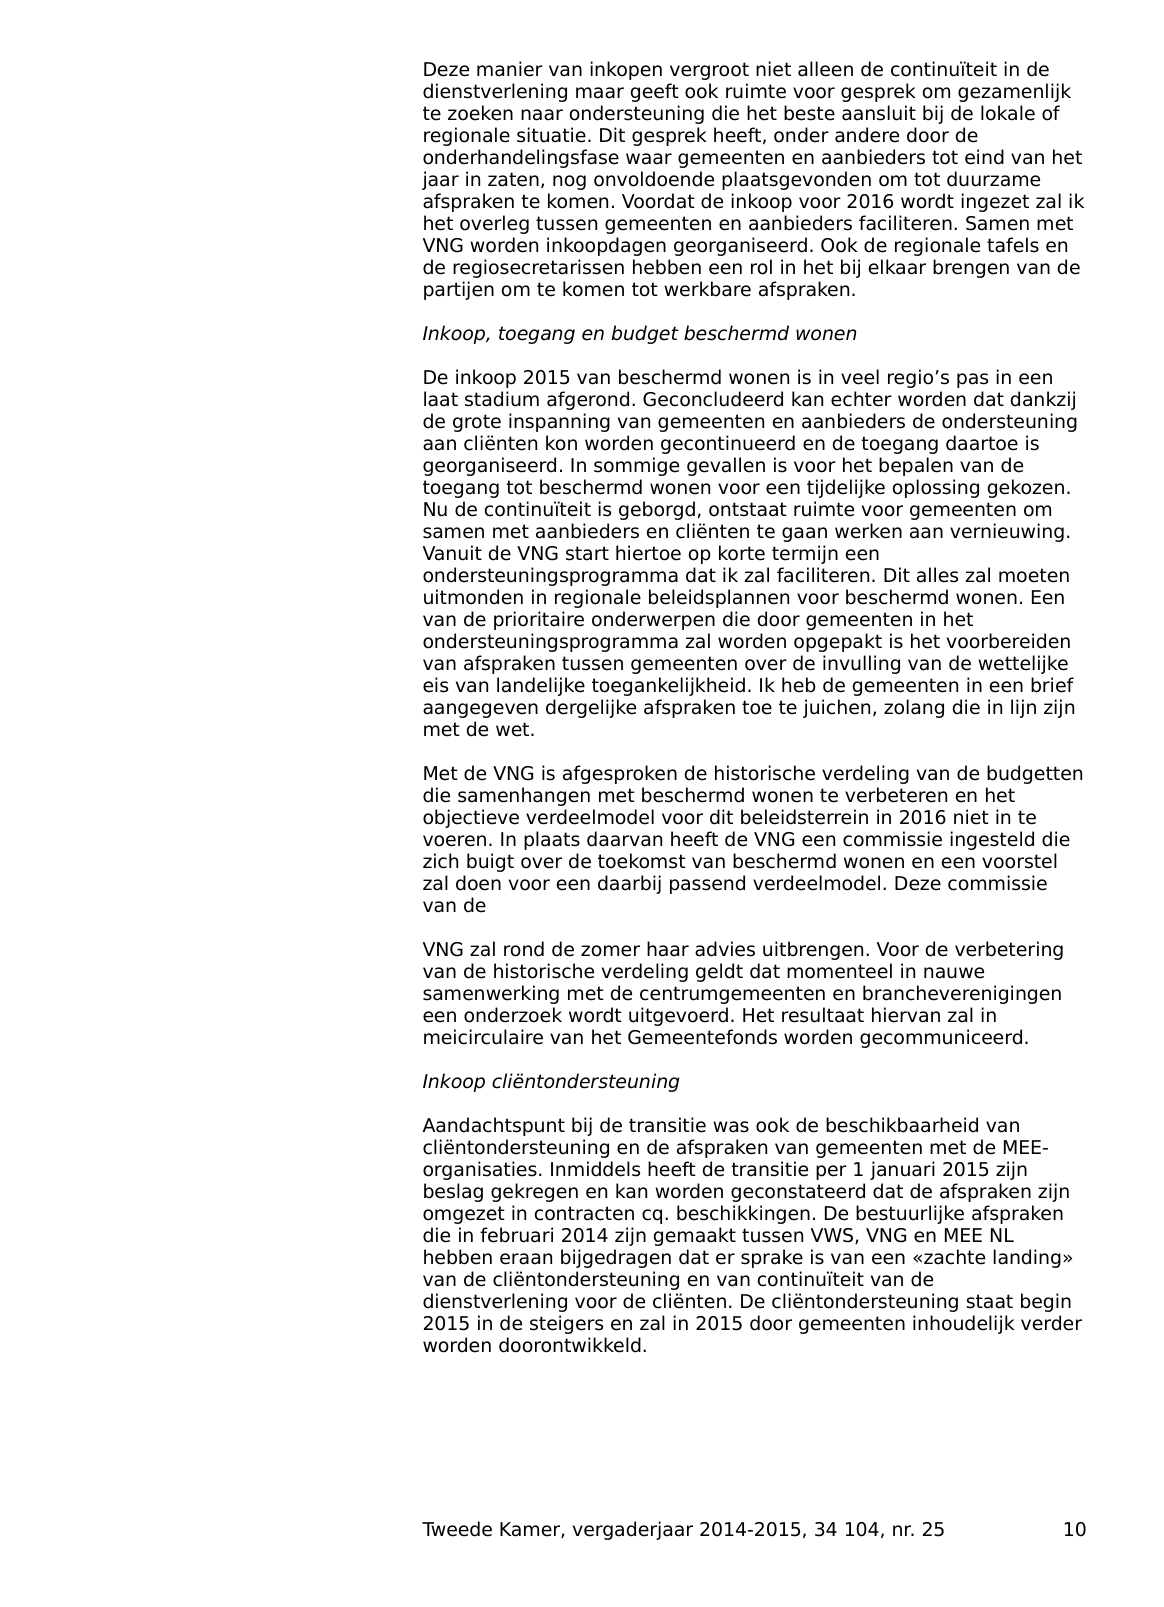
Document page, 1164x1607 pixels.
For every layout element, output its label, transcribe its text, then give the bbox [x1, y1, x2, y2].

subtitle Inkoop cliëntondersteuning [422, 1071, 1087, 1093]
text Deze manier van inkopen vergroot niet alleen de continuïteit in de dienstverlening maar geeft ook ruimte voor gesprek om gezamenlijk te zoeken naar ondersteuning die het beste aansluit bij de lokale of regionale situatie. Dit gesprek heeft, onder andere door de onderhandelingsfase waar gemeenten en aanbieders tot eind van het jaar in zaten, nog onvoldoende plaatsgevonden om tot duurzame afspraken te komen. Voordat de inkoop voor 2016 wordt ingezet zal ik het overleg tussen gemeenten en aanbieders faciliteren. Samen met VNG worden inkoopdagen georganiseerd. Ook de regionale tafels en de regiosecretarissen hebben een rol in het bij elkaar brengen van de partijen om te komen tot werkbare afspraken. [422, 59, 1087, 301]
text De inkoop 2015 van beschermd wonen is in veel regio’s pas in een laat stadium afgerond. Geconcludeerd kan echter worden dat dankzij de grote inspanning van gemeenten en aanbieders de ondersteuning aan cliënten kon worden gecontinueerd en de toegang daartoe is georganiseerd. In sommige gevallen is voor het bepalen van de toegang tot beschermd wonen voor een tijdelijke oplossing gekozen. Nu de continuïteit is geborgd, ontstaat ruimte voor gemeenten om samen met aanbieders en cliënten te gaan werken aan vernieuwing. Vanuit de VNG start hiertoe op korte termijn een ondersteuningsprogramma dat ik zal faciliteren. Dit alles zal moeten uitmonden in regionale beleidsplannen voor beschermd wonen. Een van de prioritaire onderwerpen die door gemeenten in het ondersteuningsprogramma zal worden opgepakt is het voorbereiden van afspraken tussen gemeenten over de invulling van de wettelijke eis van landelijke toegankelijkheid. Ik heb de gemeenten in een brief aangegeven dergelijke afspraken toe te juichen, zolang die in lijn zijn met de wet. [422, 367, 1087, 741]
text VNG zal rond de zomer haar advies uitbrengen. Voor de verbetering van de historische verdeling geldt dat momenteel in nauwe samenwerking met de centrumgemeenten en brancheverenigingen een onderzoek wordt uitgevoerd. Het resultaat hiervan zal in meicirculaire van het Gemeentefonds worden gecommuniceerd. [422, 939, 1087, 1049]
text Aandachtspunt bij de transitie was ook de beschikbaarheid van cliëntondersteuning en de afspraken van gemeenten met de MEE-organisaties. Inmiddels heeft de transitie per 1 januari 2015 zijn beslag gekregen en kan worden geconstateerd dat de afspraken zijn omgezet in contracten cq. beschikkingen. De bestuurlijke afspraken die in februari 2014 zijn gemaakt tussen VWS, VNG en MEE NL hebben eraan bijgedragen dat er sprake is van een «zachte landing» van de cliëntondersteuning en van continuïteit van de dienstverlening voor de cliënten. De cliëntondersteuning staat begin 2015 in de steigers en zal in 2015 door gemeenten inhoudelijk verder worden doorontwikkeld. [422, 1115, 1087, 1357]
text Met de VNG is afgesproken de historische verdeling van de budgetten die samenhangen met beschermd wonen te verbeteren en het objectieve verdeelmodel voor dit beleidsterrein in 2016 niet in te voeren. In plaats daarvan heeft de VNG een commissie ingesteld die zich buigt over de toekomst van beschermd wonen en een voorstel zal doen voor een daarbij passend verdeelmodel. Deze commissie van de [422, 763, 1087, 917]
subtitle Inkoop, toegang en budget beschermd wonen [422, 323, 1087, 345]
